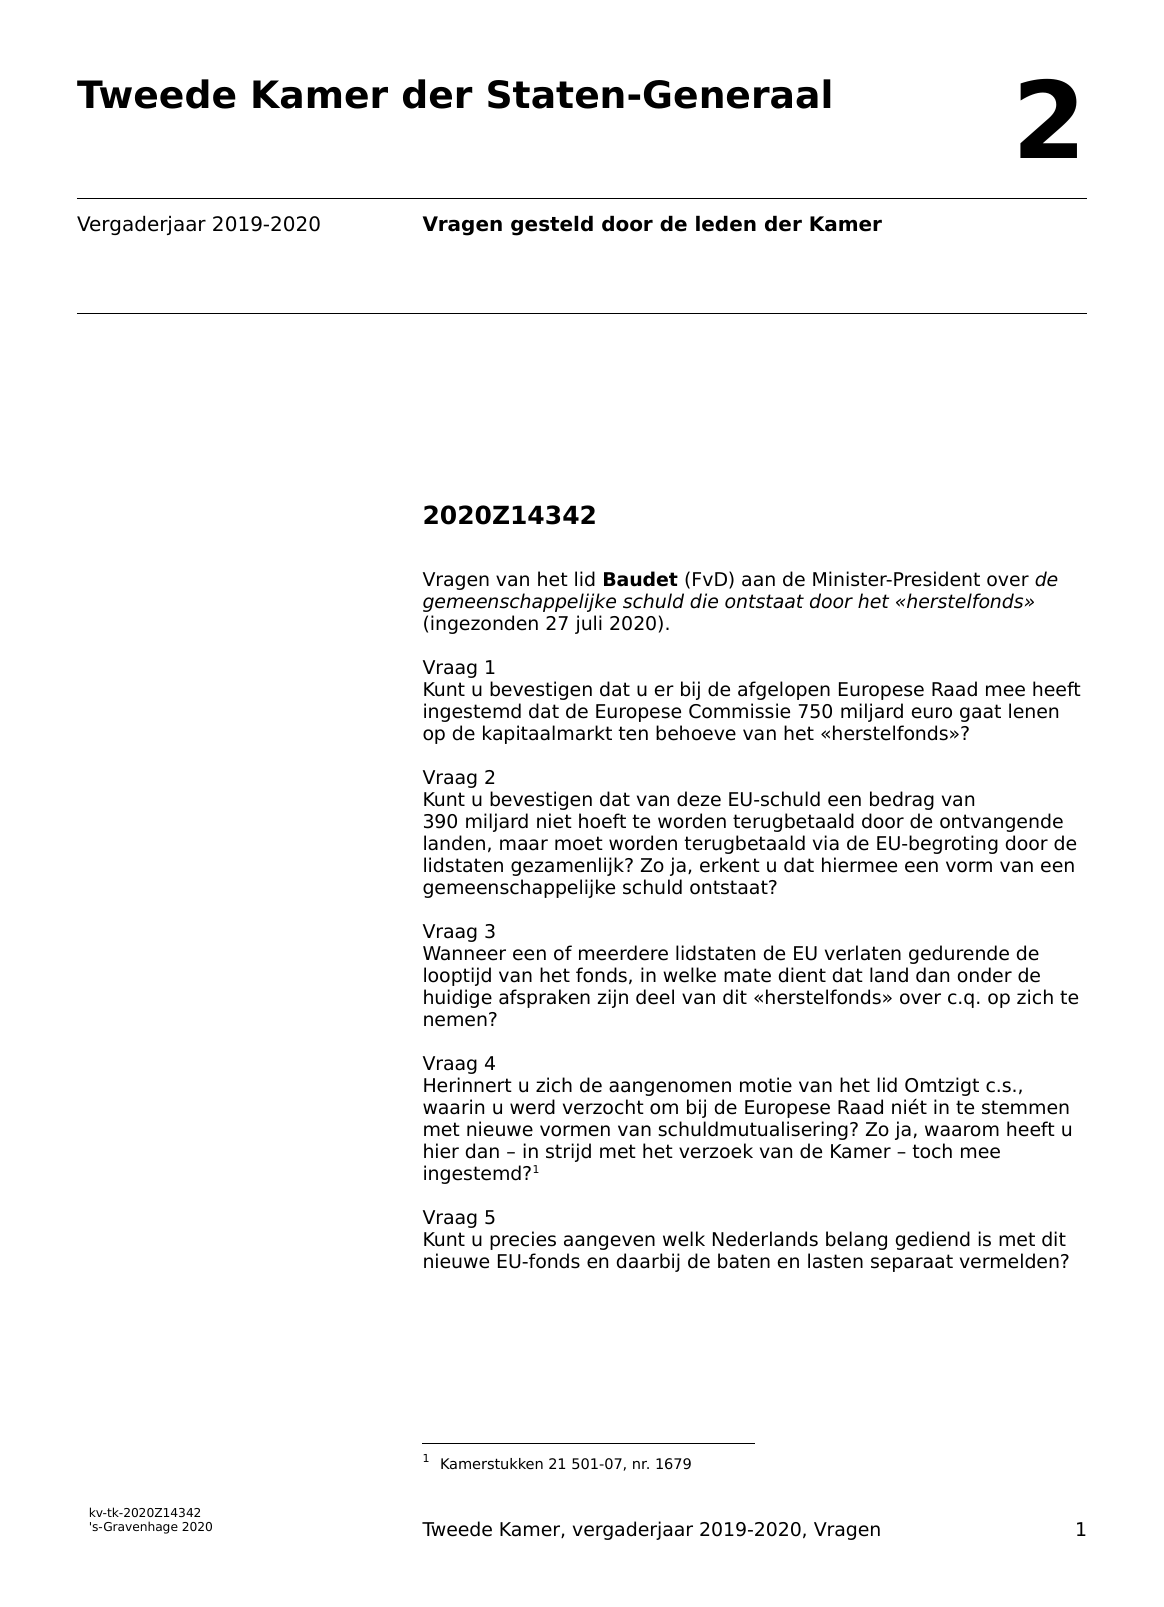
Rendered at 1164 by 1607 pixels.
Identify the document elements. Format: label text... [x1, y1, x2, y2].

table_header 2 [886, 59, 1087, 198]
text Vraag 4 [422, 1053, 1087, 1075]
text Kunt u precies aangeven welk Nederlands belang gediend is met dit nieuwe EU-fonds en daarbij de baten en lasten separaat vermelden? [422, 1229, 1087, 1273]
table_header Tweede Kamer der Staten-Generaal [77, 59, 886, 198]
text Vraag 3 [422, 921, 1087, 943]
text kv-tk-2020Z14342 [88, 1506, 323, 1520]
text Herinnert u zich de aangenomen motie van het lid Omtzigt c.s., waarin u werd verzocht om bij de Europese Raad niét in te stemmen met nieuwe vormen van schuldmutualisering? Zo ja, waarom heeft u hier dan – in strijd met het verzoek van de Kamer – toch mee ingestemd? [422, 1075, 1087, 1185]
text Vraag 5 [422, 1207, 1087, 1229]
text Kunt u bevestigen dat van deze EU-schuld een bedrag van 390 miljard niet hoeft te worden terugbetaald door de ontvangende landen, maar moet worden terugbetaald via de EU-begroting door de lidstaten gezamenlijk? Zo ja, erkent u dat hiermee een vorm van een gemeenschappelijke schuld ontstaat? [422, 789, 1087, 899]
text Wanneer een of meerdere lidstaten de EU verlaten gedurende de looptijd van het fonds, in welke mate dient dat land dan onder de huidige afspraken zijn deel van dit «herstelfonds» over c.q. op zich te nemen? [422, 943, 1087, 1031]
text Kamerstukken 21 501-07, nr. 1679 [422, 1452, 1087, 1474]
text 2020Z14342 [422, 501, 1087, 531]
text Vragen van het lid Baudet (FvD) aan de Minister-President over de gemeenschappelijke schuld die ontstaat door het «herstelfonds» (ingezonden 27 juli 2020). [422, 569, 1087, 635]
table_cell Vragen gesteld door de leden der Kamer [422, 199, 1087, 313]
text Kunt u bevestigen dat u er bij de afgelopen Europese Raad mee heeft ingestemd dat de Europese Commissie 750 miljard euro gaat lenen op de kapitaalmarkt ten behoeve van het «herstelfonds»? [422, 679, 1087, 745]
text Vraag 2 [422, 767, 1087, 789]
text 's-Gravenhage 2020 [88, 1520, 323, 1534]
table_cell Vergaderjaar 2019-2020 [77, 199, 422, 313]
text Vraag 1 [422, 657, 1087, 679]
